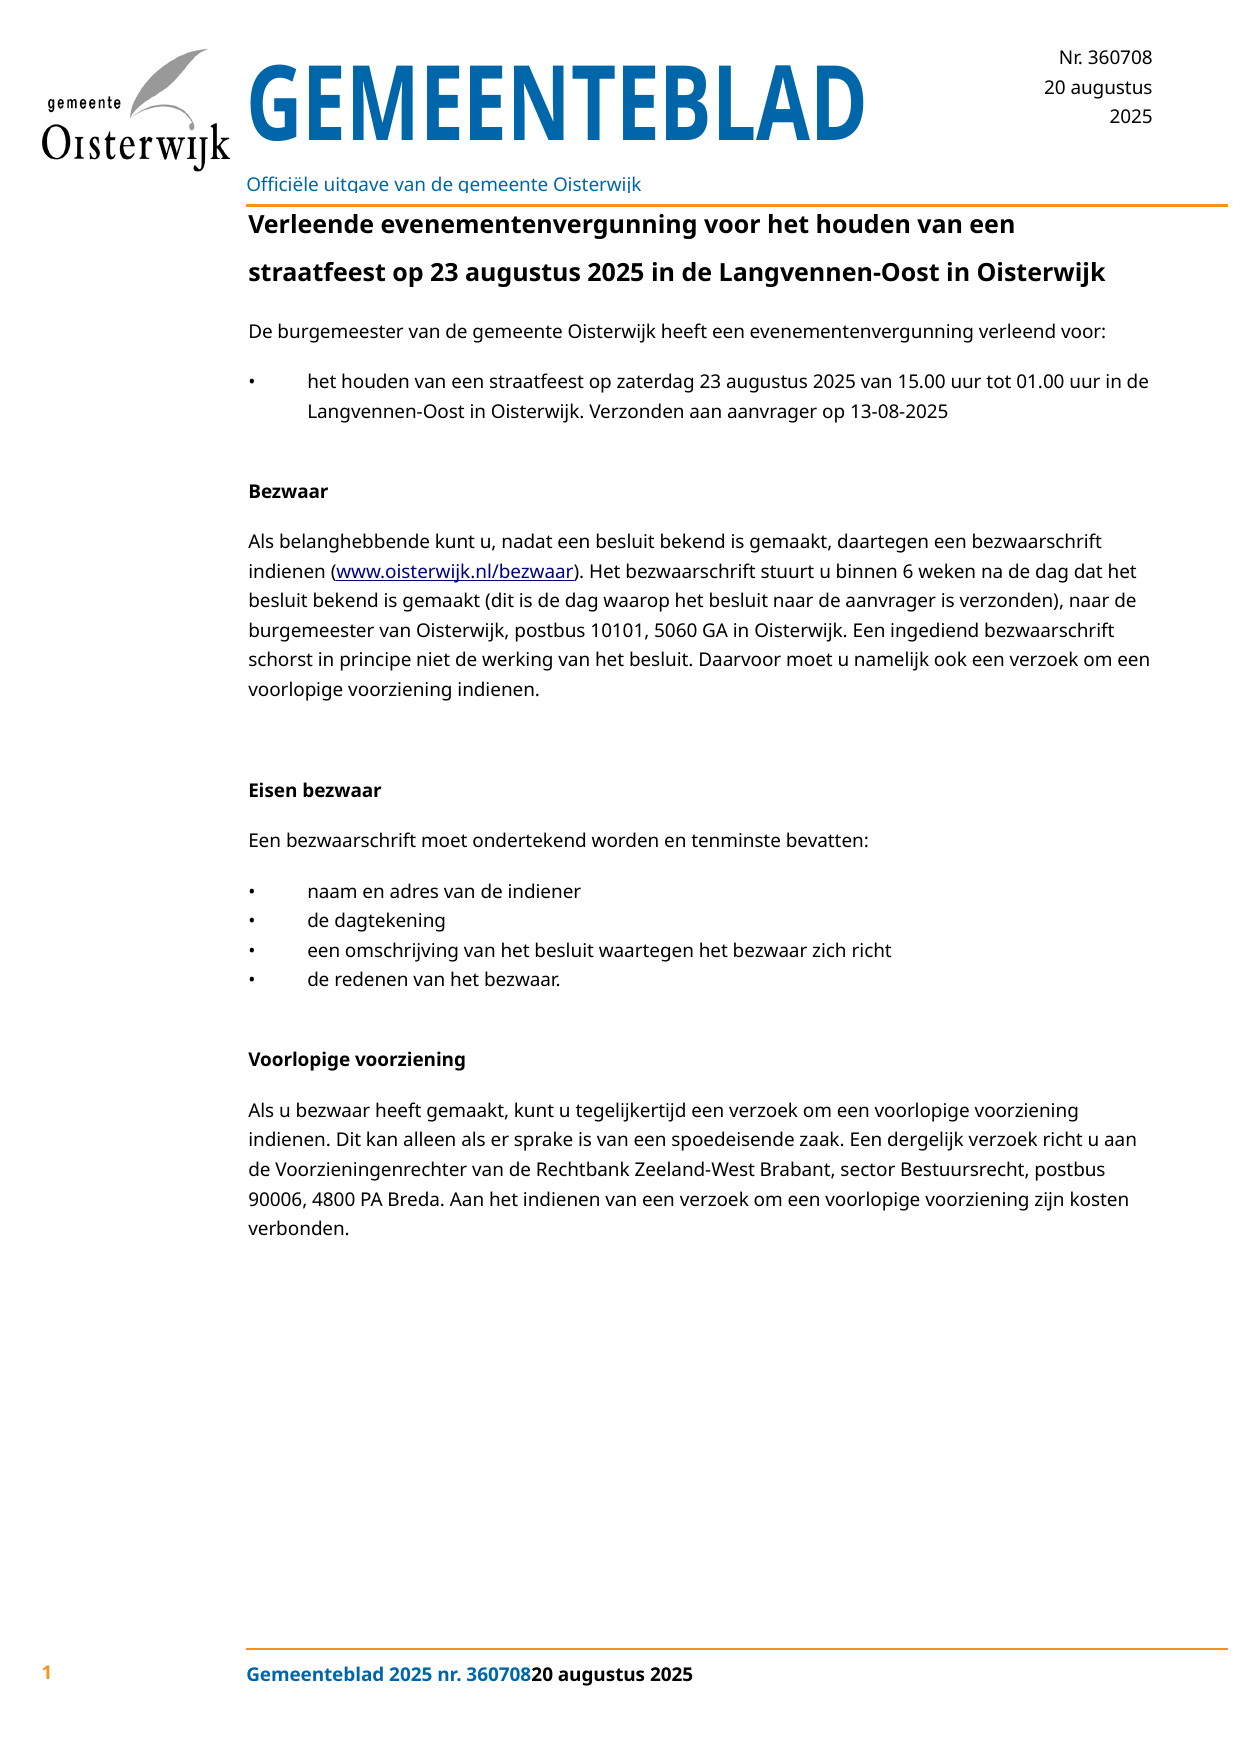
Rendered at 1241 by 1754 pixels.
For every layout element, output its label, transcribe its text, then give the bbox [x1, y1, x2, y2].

list het houden van een straatfeest op zaterdag 23 augustus 2025 van 15.00 uur tot 01.00 uur in de Langvennen-Oost in Oisterwijk. Verzonden aan aanvrager op 13-08-2025 [248, 368, 1152, 424]
text Als belanghebbende kunt u, nadat een besluit bekend is gemaakt, daartegen een bezwaarschrift indienen (www.oisterwijk.nl/bezwaar). Het bezwaarschrift stuurt u binnen 6 weken na de dag dat het besluit bekend is gemaakt (dit is de dag waarop het besluit naar de aanvrager is verzonden), naar de burgemeester van Oisterwijk, postbus 10101, 5060 GA in Oisterwijk. Een ingediend bezwaarschrift schorst in principe niet de werking van het besluit. Daarvoor moet u namelijk ook een verzoek om een voorlopige voorziening indienen. [248, 528, 1152, 702]
text De burgemeester van de gemeente Oisterwijk heeft een evenementenvergunning verleend voor: [248, 318, 1152, 344]
picture [41, 47, 231, 172]
list de dagtekening [248, 907, 1152, 933]
text Eisen bezwaar [248, 777, 1152, 803]
list de redenen van het bezwaar. [248, 967, 1152, 992]
text Voorlopige voorziening [248, 1047, 1152, 1072]
text Als u bezwaar heeft gemaakt, kunt u tegelijkertijd een verzoek om een voorlopige voorziening indienen. Dit kan alleen als er sprake is van een spoedeisende zaak. Een dergelijk verzoek richt u aan de Voorzieningenrechter van de Rechtbank Zeeland-West Brabant, sector Bestuursrecht, postbus 90006, 4800 PA Breda. Aan het indienen van een verzoek om een voorlopige voorziening zijn kosten verbonden. [248, 1097, 1152, 1241]
text Verleende evenementenvergunning voor het houden van een straatfeest op 23 augustus 2025 in de Langvennen-Oost in Oisterwijk [248, 207, 1152, 288]
list naam en adres van de indiener [248, 878, 1152, 904]
list een omschrijving van het besluit waartegen het bezwaar zich richt [248, 937, 1152, 963]
text Bezwaar [248, 478, 1152, 504]
text Een bezwaarschrift moet ondertekend worden en tenminste bevatten: [248, 827, 1152, 853]
